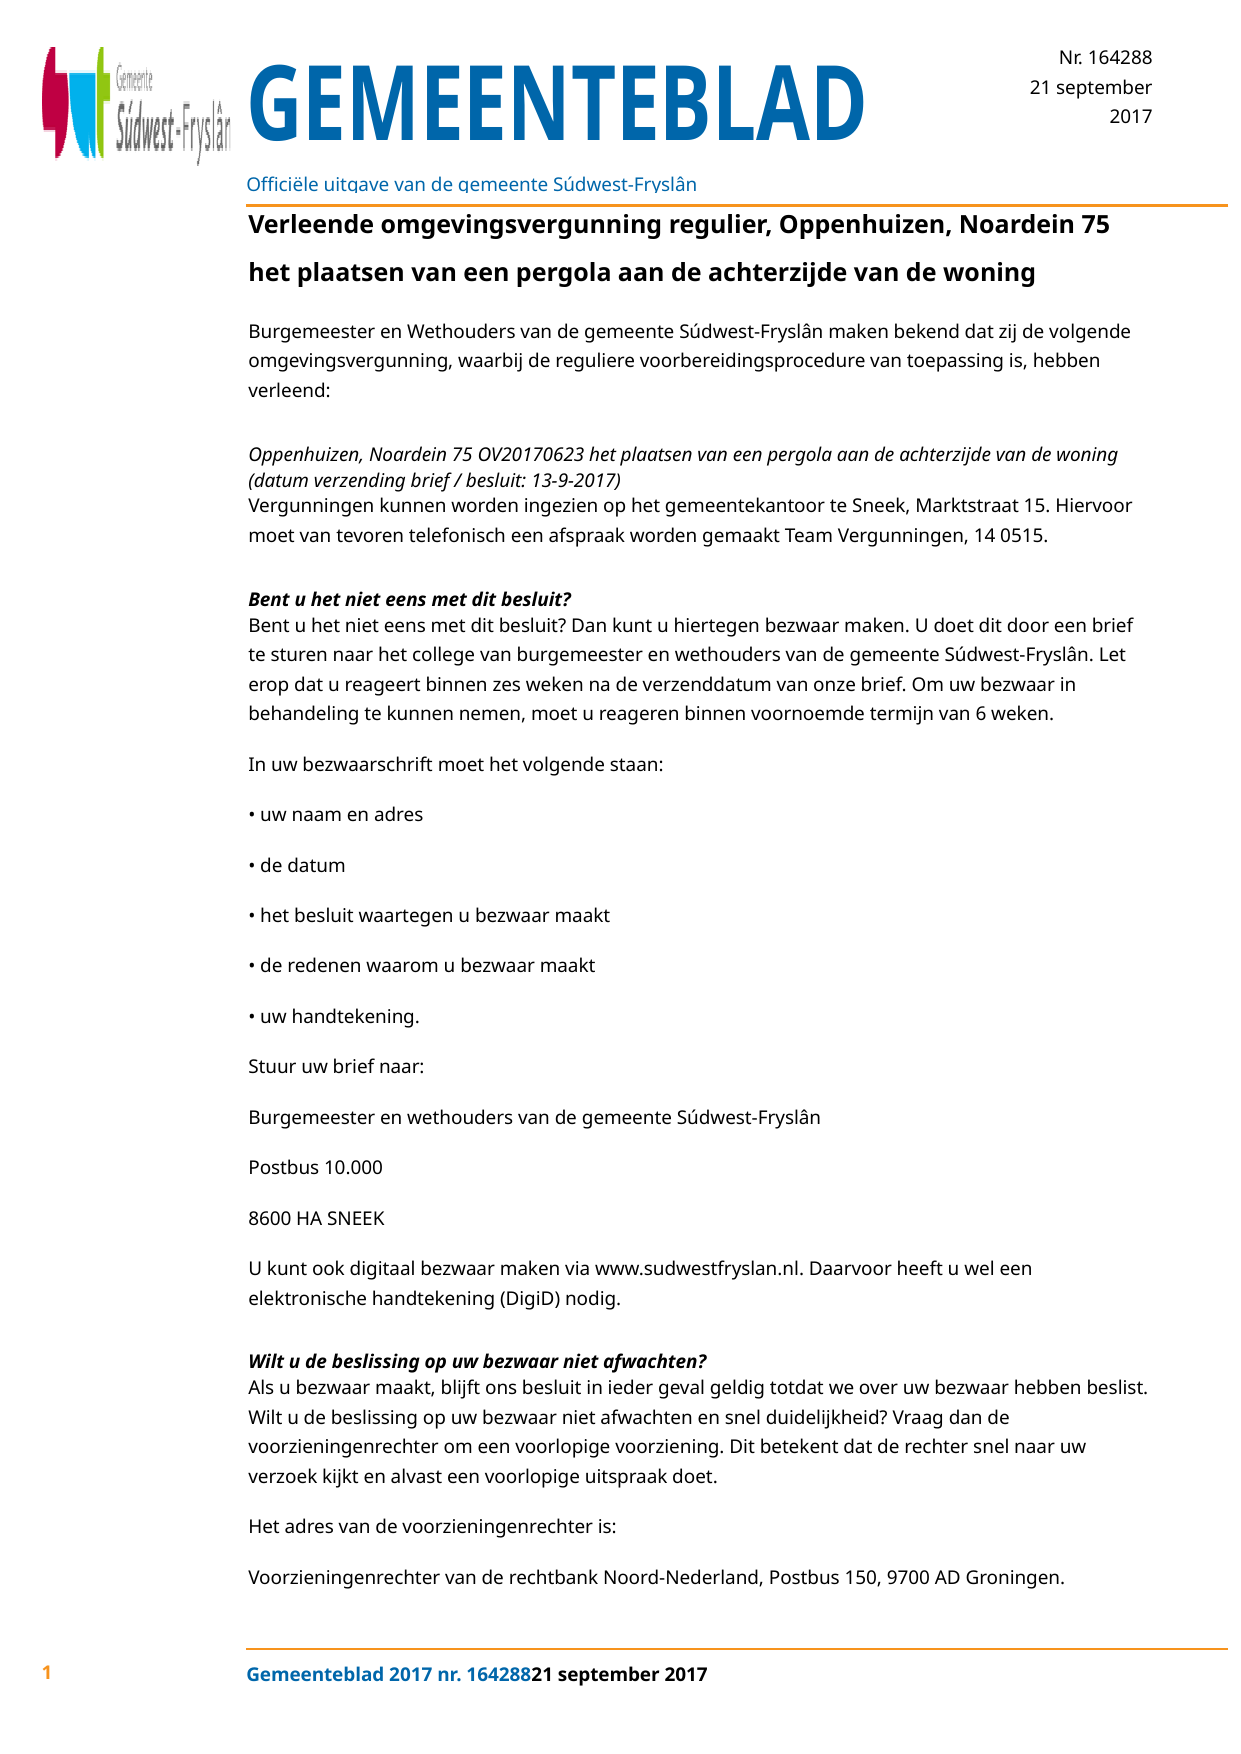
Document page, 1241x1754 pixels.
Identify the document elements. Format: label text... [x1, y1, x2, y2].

text • de datum [248, 852, 1152, 877]
picture [41, 47, 231, 172]
text Stuur uw brief naar: [248, 1053, 1152, 1079]
text Burgemeester en wethouders van de gemeente Súdwest-Fryslân [248, 1104, 1152, 1129]
text Het adres van de voorzieningenrechter is: [248, 1513, 1152, 1539]
text • het besluit waartegen u bezwaar maakt [248, 902, 1152, 928]
text Oppenhuizen, Noardein 75 OV20170623 het plaatsen van een pergola aan de achterzijde van de woning (datum verzending brief / besluit: 13-9-2017) [248, 441, 1152, 492]
text In uw bezwaarschrift moet het volgende staan: [248, 751, 1152, 777]
text • de redenen waarom u bezwaar maakt [248, 953, 1152, 978]
text Verleende omgevingsvergunning regulier, Oppenhuizen, Noardein 75 het plaatsen van een pergola aan de achterzijde van de woning [248, 207, 1152, 288]
text Voorzieningenrechter van de rechtbank Noord-Nederland, Postbus 150, 9700 AD Groningen. [248, 1564, 1152, 1590]
text • uw naam en adres [248, 801, 1152, 827]
text Bent u het niet eens met dit besluit? Dan kunt u hiertegen bezwaar maken. U doet dit door een brief te sturen naar het college van burgemeester en wethouders van de gemeente Súdwest-Fryslân. Let erop dat u reageert binnen zes weken na de verzenddatum van onze brief. Om uw bezwaar in behandeling te kunnen nemen, moet u reageren binnen voornoemde termijn van 6 weken. [248, 612, 1152, 726]
text Bent u het niet eens met dit besluit? [248, 586, 1152, 612]
text • uw handtekening. [248, 1003, 1152, 1029]
text 8600 HA SNEEK [248, 1205, 1152, 1230]
text Wilt u de beslissing op uw bezwaar niet afwachten? [248, 1349, 1152, 1374]
text Vergunningen kunnen worden ingezien op het gemeentekantoor te Sneek, Marktstraat 15. Hiervoor moet van tevoren telefonisch een afspraak worden gemaakt Team Vergunningen, 14 0515. [248, 492, 1152, 548]
text Als u bezwaar maakt, blijft ons besluit in ieder geval geldig totdat we over uw bezwaar hebben beslist. Wilt u de beslissing op uw bezwaar niet afwachten en snel duidelijkheid? Vraag dan de voorzieningenrechter om een voorlopige voorziening. Dit betekent dat de rechter snel naar uw verzoek kijkt en alvast een voorlopige uitspraak doet. [248, 1374, 1152, 1489]
text Burgemeester en Wethouders van de gemeente Súdwest-Fryslân maken bekend dat zij de volgende omgevingsvergunning, waarbij de reguliere voorbereidingsprocedure van toepassing is, hebben verleend: [248, 318, 1152, 403]
text Postbus 10.000 [248, 1154, 1152, 1180]
text U kunt ook digitaal bezwaar maken via www.sudwestfryslan.nl. Daarvoor heeft u wel een elektronische handtekening (DigiD) nodig. [248, 1255, 1152, 1310]
